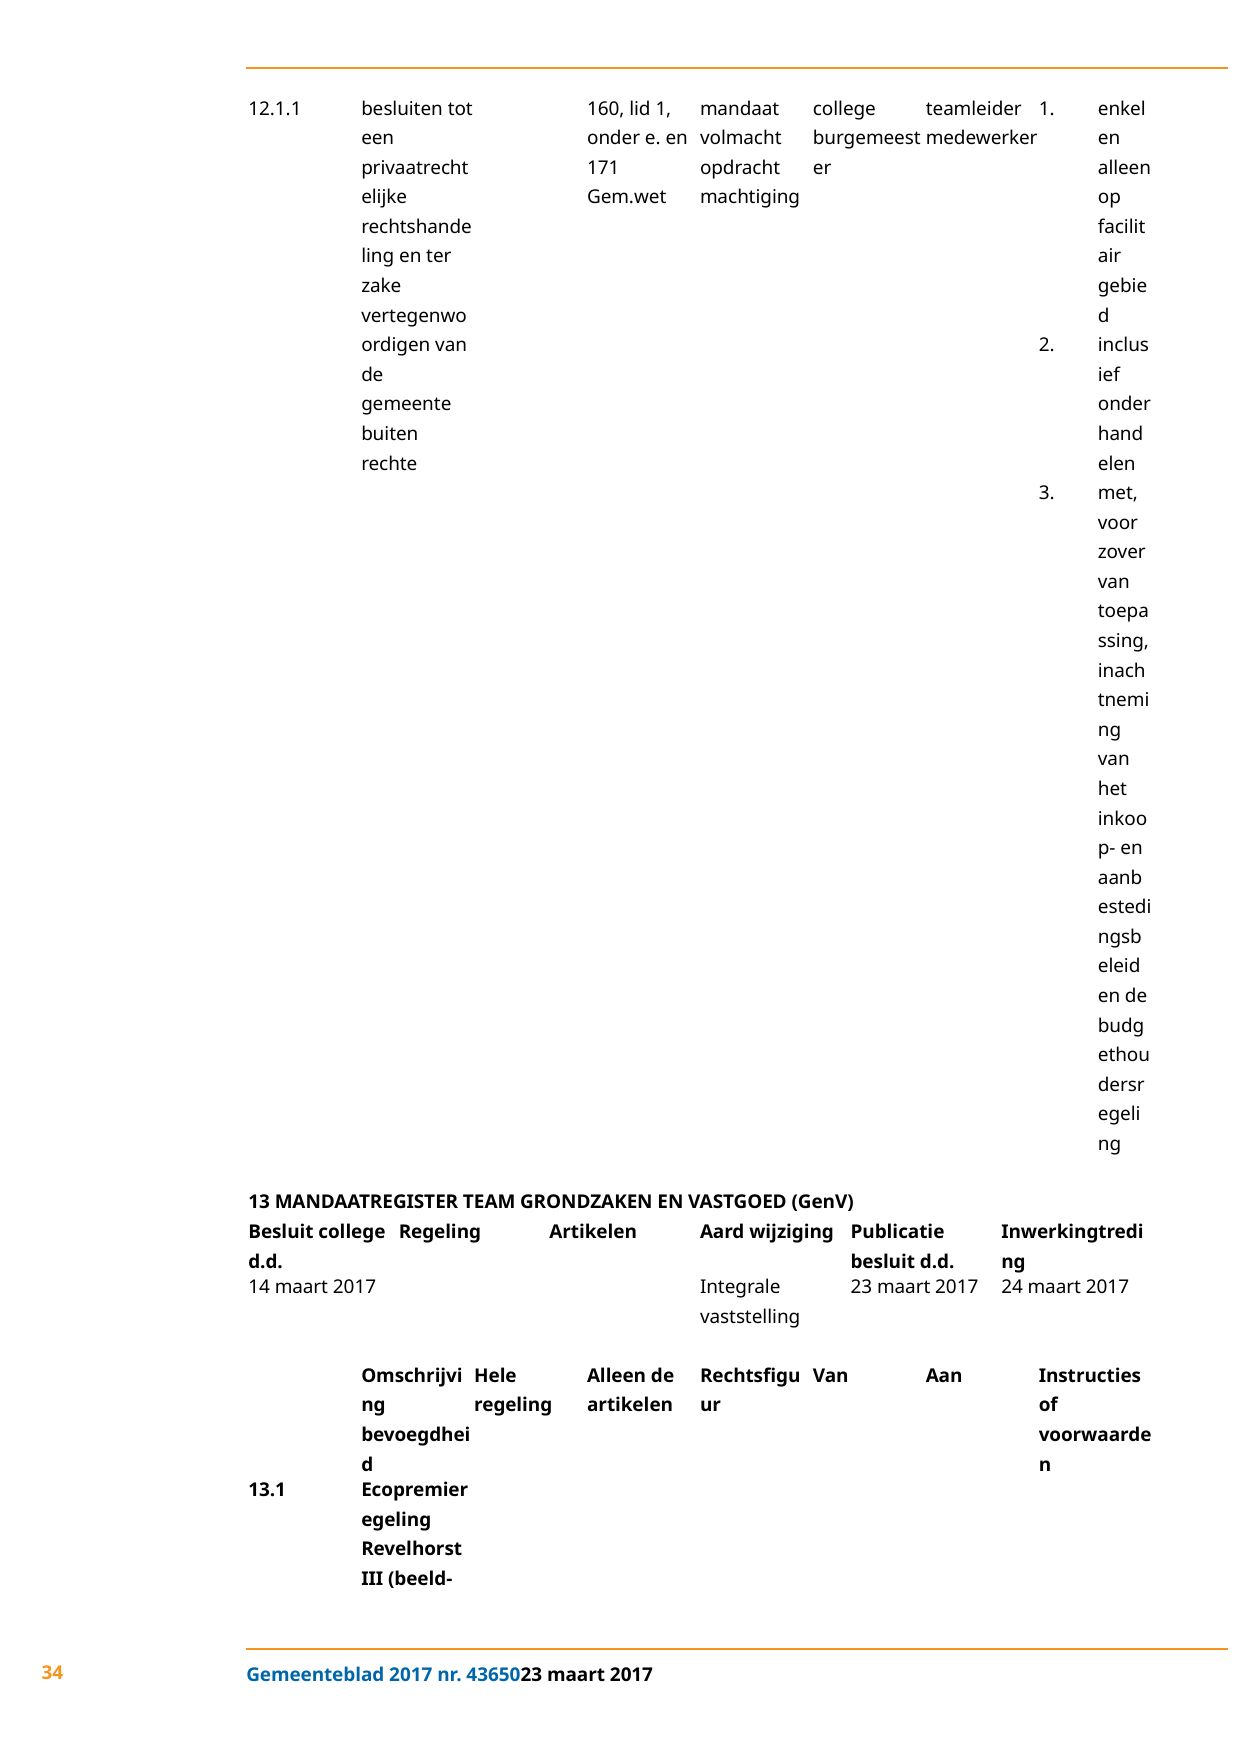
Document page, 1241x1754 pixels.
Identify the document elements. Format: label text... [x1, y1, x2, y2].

table_cell college burgemeester [813, 95, 926, 1156]
table_cell Ecopremieregeling Revelhorst III (beeld- [361, 1476, 474, 1591]
table_cell teamleider medewerker [926, 95, 1038, 1156]
table_cell enkel en alleen op facilitair gebied inclusief onderhandelen met, voor zover van toepassing, inachtneming van het inkoop- en aanbestedingsbeleid en de budgethoudersregeling [1039, 95, 1152, 1156]
table_cell [399, 1274, 549, 1329]
table_cell [549, 1274, 700, 1329]
table_cell [474, 95, 587, 1156]
table_header [248, 1362, 361, 1476]
table_cell besluiten tot een privaatrechtelijke rechtshandeling en ter zake vertegenwoordigen van de gemeente buiten rechte [361, 95, 474, 1156]
table_header Aan [926, 1362, 1038, 1476]
table_cell mandaat volmacht opdracht machtiging [700, 95, 813, 1156]
table_header Hele regeling [474, 1362, 587, 1476]
table_cell 14 maart 2017 [248, 1274, 398, 1329]
table_header Omschrijving bevoegdheid [361, 1362, 474, 1476]
table_header Besluit college d.d. [248, 1219, 398, 1274]
table_header Van [813, 1362, 926, 1476]
table_cell Integrale vaststelling [700, 1274, 850, 1329]
text 13 MANDAATREGISTER TEAM GRONDZAKEN EN VASTGOED (GenV) [248, 1189, 1152, 1214]
table_cell 13.1 [248, 1476, 361, 1591]
table_header Alleen de artikelen [587, 1362, 700, 1476]
table_header Inwerkingtreding [1001, 1219, 1152, 1274]
table_header Instructies of voorwaarden [1039, 1362, 1152, 1476]
table_header Regeling [399, 1219, 549, 1274]
picture [41, 47, 231, 172]
table_header Publicatie besluit d.d. [850, 1219, 1001, 1274]
table_cell 23 maart 2017 [850, 1274, 1001, 1329]
table_header Aard wijziging [700, 1219, 850, 1274]
table_header Rechtsfiguur [700, 1362, 813, 1476]
table_cell 12.1.1 [248, 95, 361, 1156]
table_cell 160, lid 1, onder e. en 171 Gem.wet [587, 95, 700, 1156]
table_header Artikelen [549, 1219, 700, 1274]
table_cell 24 maart 2017 [1001, 1274, 1152, 1329]
